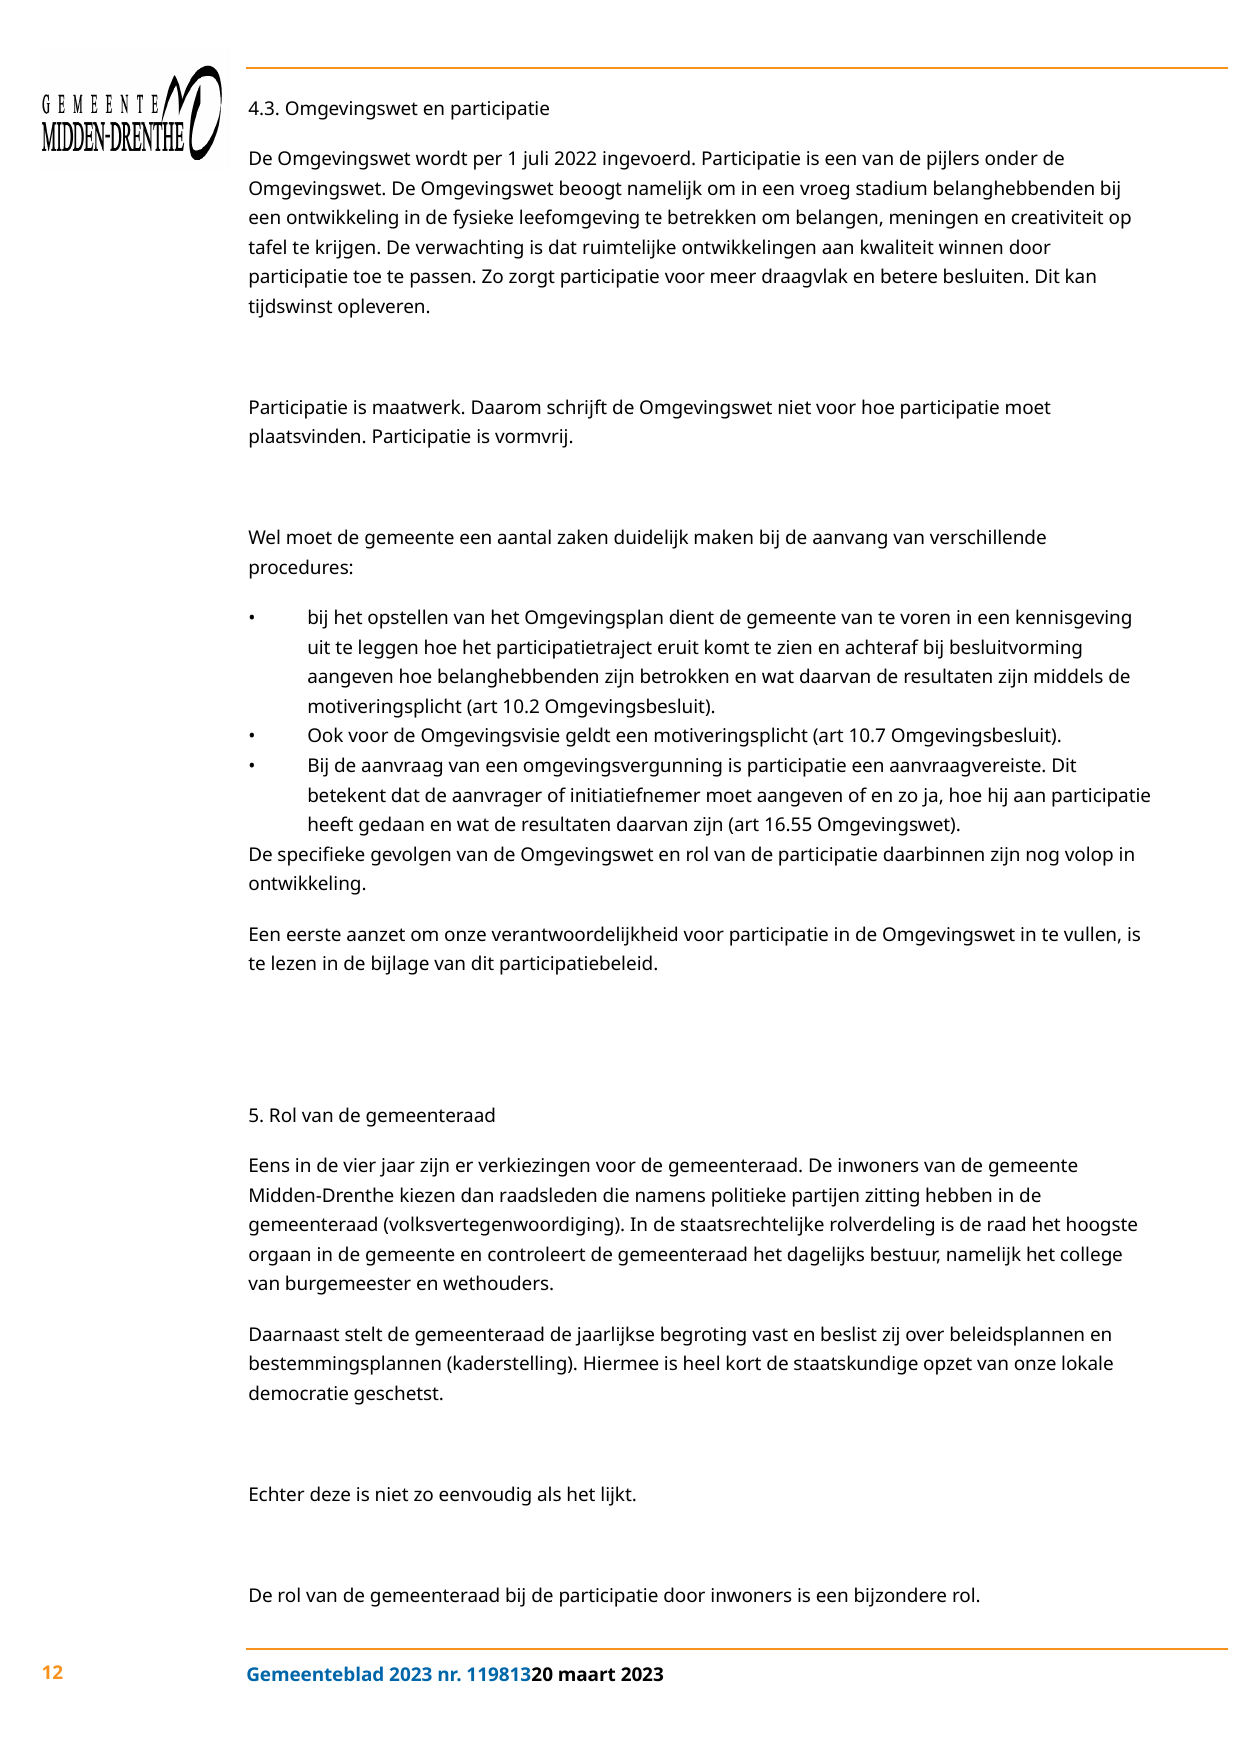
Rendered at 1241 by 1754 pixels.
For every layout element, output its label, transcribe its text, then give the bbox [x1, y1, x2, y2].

text Daarnaast stelt de gemeenteraad de jaarlijkse begroting vast en beslist zij over beleidsplannen en bestemmingsplannen (kaderstelling). Hiermee is heel kort de staatskundige opzet van onze lokale democratie geschetst. [248, 1321, 1152, 1406]
text De Omgevingswet wordt per 1 juli 2022 ingevoerd. Participatie is een van de pijlers onder de Omgevingswet. De Omgevingswet beoogt namelijk om in een vroeg stadium belanghebbenden bij een ontwikkeling in de fysieke leefomgeving te betrekken om belangen, meningen en creativiteit op tafel te krijgen. De verwachting is dat ruimtelijke ontwikkelingen aan kwaliteit winnen door participatie toe te passen. Zo zorgt participatie voor meer draagvlak en betere besluiten. Dit kan tijdswinst opleveren. [248, 145, 1152, 319]
text De rol van de gemeenteraad bij de participatie door inwoners is een bijzondere rol. [248, 1582, 1152, 1608]
list Ook voor de Omgevingsvisie geldt een motiveringsplicht (art 10.7 Omgevingsbesluit). [248, 723, 1152, 748]
text Echter deze is niet zo eenvoudig als het lijkt. [248, 1481, 1152, 1507]
text Eens in de vier jaar zijn er verkiezingen voor de gemeenteraad. De inwoners van de gemeente Midden-Drenthe kiezen dan raadsleden die namens politieke partijen zitting hebben in de gemeenteraad (volksvertegenwoordiging). In de staatsrechtelijke rolverdeling is de raad het hoogste orgaan in de gemeente en controleert de gemeenteraad het dagelijks bestuur, namelijk het college van burgemeester en wethouders. [248, 1152, 1152, 1296]
list bij het opstellen van het Omgevingsplan dient de gemeente van te voren in een kennisgeving uit te leggen hoe het participatietraject eruit komt te zien en achteraf bij besluitvorming aangeven hoe belanghebbenden zijn betrokken en wat daarvan de resultaten zijn middels de motiveringsplicht (art 10.2 Omgevingsbesluit). [248, 604, 1152, 719]
text Een eerste aanzet om onze verantwoordelijkheid voor participatie in de Omgevingswet in te vullen, is te lezen in de bijlage van dit participatiebeleid. [248, 921, 1152, 976]
text 4.3. Omgevingswet en participatie [248, 95, 1152, 121]
text Participatie is maatwerk. Daarom schrijft de Omgevingswet niet voor hoe participatie moet plaatsvinden. Participatie is vormvrij. [248, 394, 1152, 449]
text 5. Rol van de gemeenteraad [248, 1102, 1152, 1128]
text De specifieke gevolgen van de Omgevingswet en rol van de participatie daarbinnen zijn nog volop in ontwikkeling. [248, 841, 1152, 896]
list Bij de aanvraag van een omgevingsvergunning is participatie een aanvraagvereiste. Dit betekent dat de aanvrager of initiatiefnemer moet aangeven of en zo ja, hoe hij aan participatie heeft gedaan en wat de resultaten daarvan zijn (art 16.55 Omgevingswet). [248, 752, 1152, 837]
text Wel moet de gemeente een aantal zaken duidelijk maken bij de aanvang van verschillende procedures: [248, 524, 1152, 580]
picture [41, 47, 231, 172]
